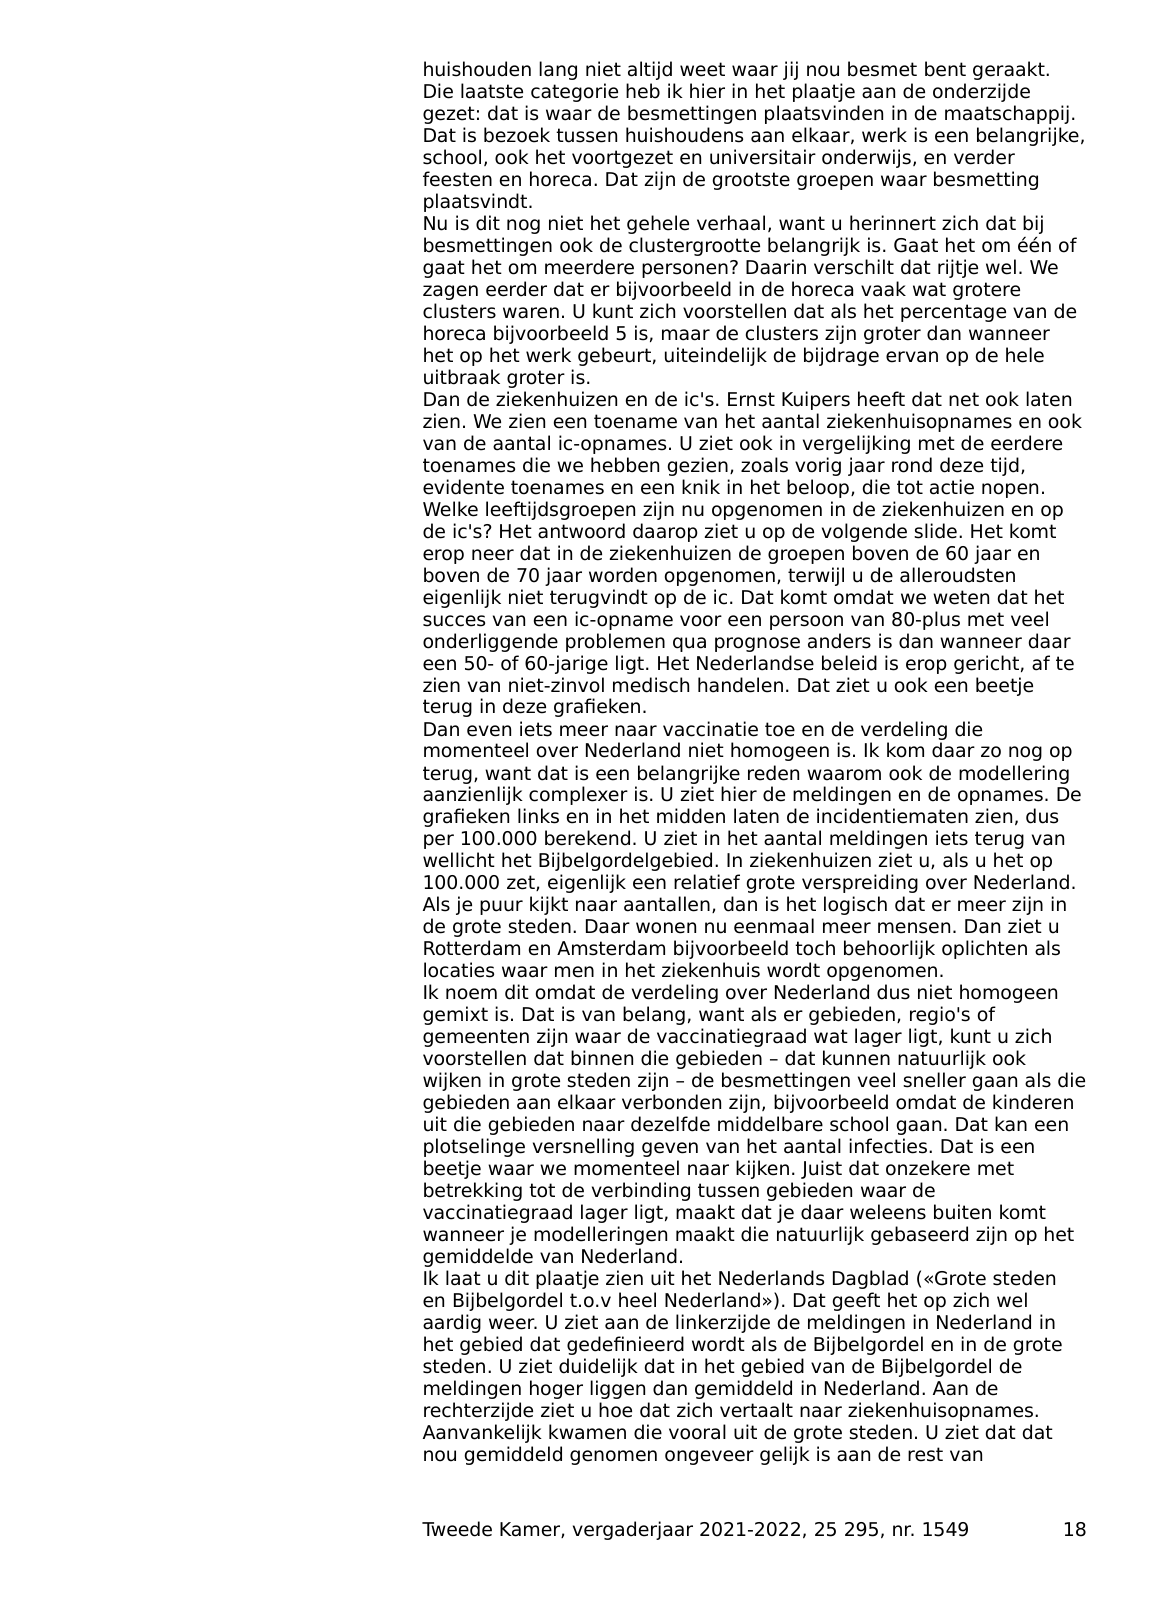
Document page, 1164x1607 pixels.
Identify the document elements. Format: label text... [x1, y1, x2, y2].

text huishouden lang niet altijd weet waar jij nou besmet bent geraakt. Die laatste categorie heb ik hier in het plaatje aan de onderzijde gezet: dat is waar de besmettingen plaatsvinden in de maatschappij. Dat is bezoek tussen huishoudens aan elkaar, werk is een belangrijke, school, ook het voortgezet en universitair onderwijs, en verder feesten en horeca. Dat zijn de grootste groepen waar besmetting plaatsvindt. [422, 59, 1087, 213]
text Dan de ziekenhuizen en de ic's. Ernst Kuipers heeft dat net ook laten zien. We zien een toename van het aantal ziekenhuisopnames en ook van de aantal ic-opnames. U ziet ook in vergelijking met de eerdere toenames die we hebben gezien, zoals vorig jaar rond deze tijd, evidente toenames en een knik in het beloop, die tot actie nopen. [422, 389, 1087, 499]
text Ik laat u dit plaatje zien uit het Nederlands Dagblad («Grote steden en Bijbelgordel t.o.v heel Nederland»). Dat geeft het op zich wel aardig weer. U ziet aan de linkerzijde de meldingen in Nederland in het gebied dat gedefinieerd wordt als de Bijbelgordel en in de grote steden. U ziet duidelijk dat in het gebied van de Bijbelgordel de meldingen hoger liggen dan gemiddeld in Nederland. Aan de rechterzijde ziet u hoe dat zich vertaalt naar ziekenhuisopnames. Aanvankelijk kwamen die vooral uit de grote steden. U ziet dat dat nou gemiddeld genomen ongeveer gelijk is aan de rest van [422, 1268, 1087, 1466]
text Nu is dit nog niet het gehele verhaal, want u herinnert zich dat bij besmettingen ook de clustergrootte belangrijk is. Gaat het om één of gaat het om meerdere personen? Daarin verschilt dat rijtje wel. We zagen eerder dat er bijvoorbeeld in de horeca vaak wat grotere clusters waren. U kunt zich voorstellen dat als het percentage van de horeca bijvoorbeeld 5 is, maar de clusters zijn groter dan wanneer het op het werk gebeurt, uiteindelijk de bijdrage ervan op de hele uitbraak groter is. [422, 213, 1087, 389]
text Ik noem dit omdat de verdeling over Nederland dus niet homogeen gemixt is. Dat is van belang, want als er gebieden, regio's of gemeenten zijn waar de vaccinatiegraad wat lager ligt, kunt u zich voorstellen dat binnen die gebieden – dat kunnen natuurlijk ook wijken in grote steden zijn – de besmettingen veel sneller gaan als die gebieden aan elkaar verbonden zijn, bijvoorbeeld omdat de kinderen uit die gebieden naar dezelfde middelbare school gaan. Dat kan een plotselinge versnelling geven van het aantal infecties. Dat is een beetje waar we momenteel naar kijken. Juist dat onzekere met betrekking tot de verbinding tussen gebieden waar de vaccinatiegraad lager ligt, maakt dat je daar weleens buiten komt wanneer je modelleringen maakt die natuurlijk gebaseerd zijn op het gemiddelde van Nederland. [422, 982, 1087, 1268]
text Dan even iets meer naar vaccinatie toe en de verdeling die momenteel over Nederland niet homogeen is. Ik kom daar zo nog op terug, want dat is een belangrijke reden waarom ook de modellering aanzienlijk complexer is. U ziet hier de meldingen en de opnames. De grafieken links en in het midden laten de incidentiematen zien, dus per 100.000 berekend. U ziet in het aantal meldingen iets terug van wellicht het Bijbelgordelgebied. In ziekenhuizen ziet u, als u het op 100.000 zet, eigenlijk een relatief grote verspreiding over Nederland. Als je puur kijkt naar aantallen, dan is het logisch dat er meer zijn in de grote steden. Daar wonen nu eenmaal meer mensen. Dan ziet u Rotterdam en Amsterdam bijvoorbeeld toch behoorlijk oplichten als locaties waar men in het ziekenhuis wordt opgenomen. [422, 718, 1087, 982]
text Welke leeftijdsgroepen zijn nu opgenomen in de ziekenhuizen en op de ic's? Het antwoord daarop ziet u op de volgende slide. Het komt erop neer dat in de ziekenhuizen de groepen boven de 60 jaar en boven de 70 jaar worden opgenomen, terwijl u de alleroudsten eigenlijk niet terugvindt op de ic. Dat komt omdat we weten dat het succes van een ic-opname voor een persoon van 80-plus met veel onderliggende problemen qua prognose anders is dan wanneer daar een 50- of 60-jarige ligt. Het Nederlandse beleid is erop gericht, af te zien van niet-zinvol medisch handelen. Dat ziet u ook een beetje terug in deze grafieken. [422, 499, 1087, 718]
